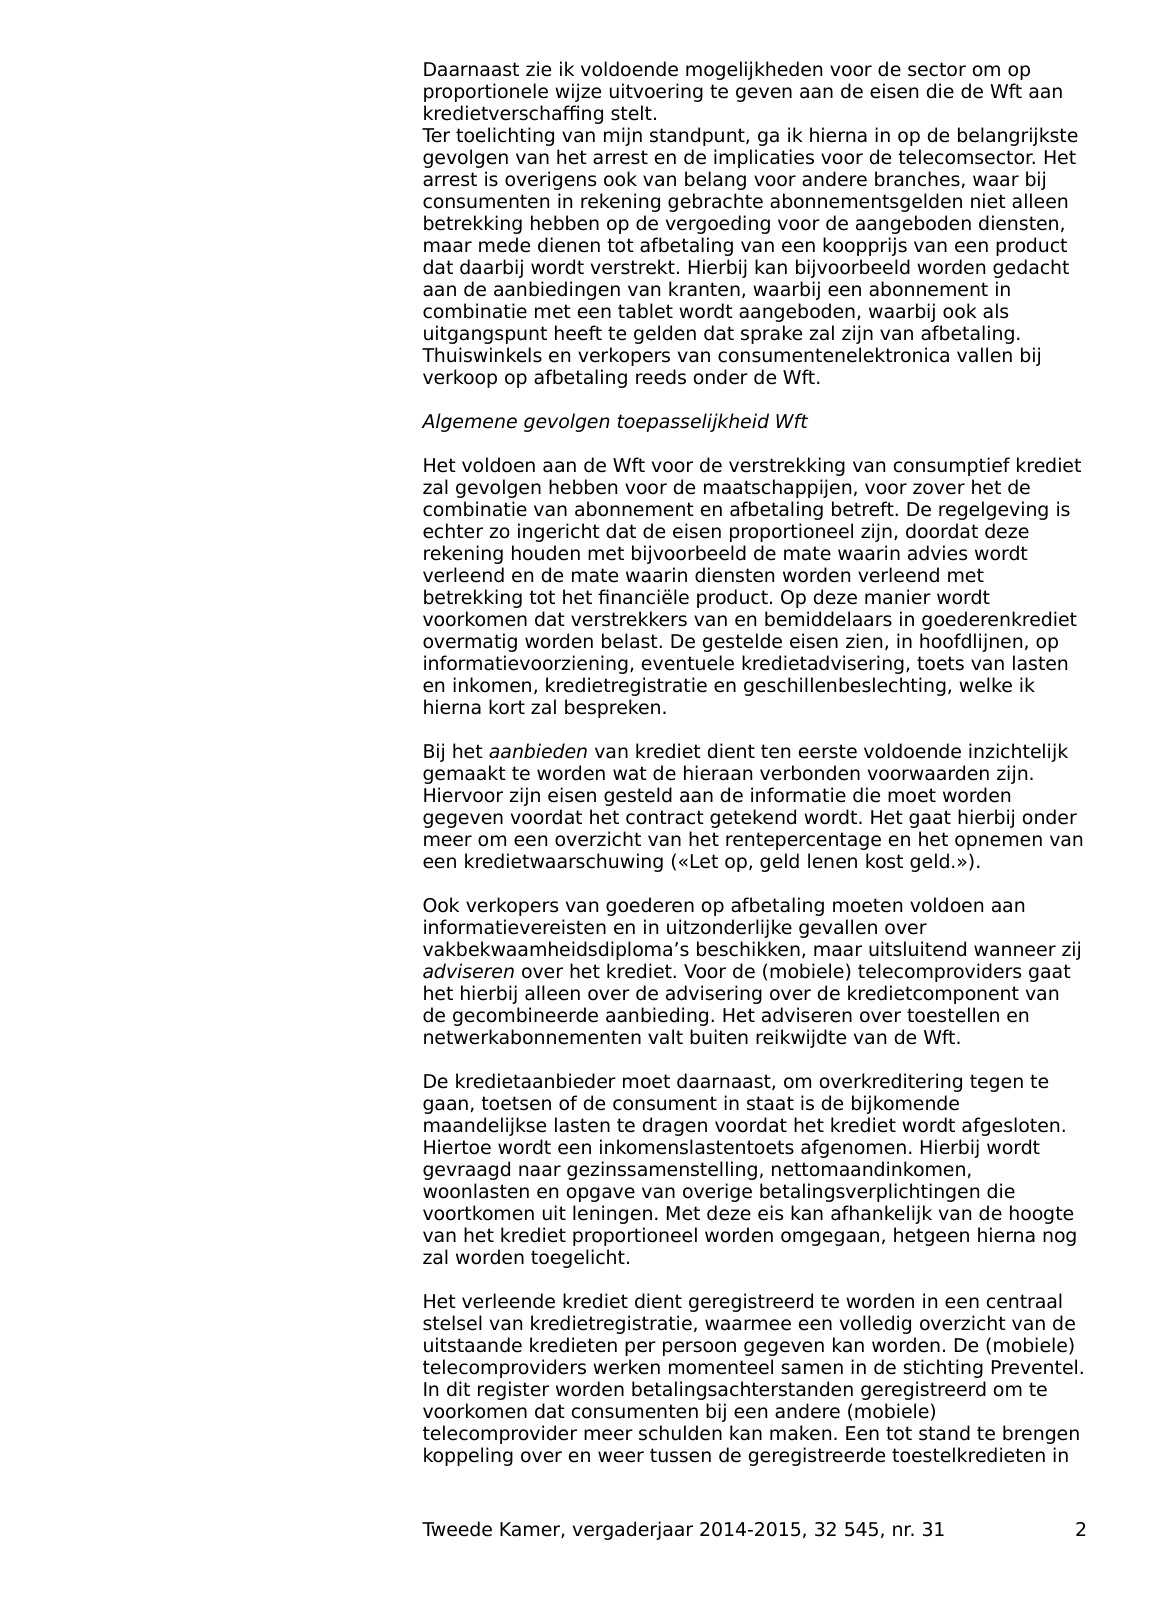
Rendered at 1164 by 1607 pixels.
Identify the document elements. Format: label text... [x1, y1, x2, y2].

text Daarnaast zie ik voldoende mogelijkheden voor de sector om op proportionele wijze uitvoering te geven aan de eisen die de Wft aan kredietverschaffing stelt. [422, 59, 1087, 125]
text Ter toelichting van mijn standpunt, ga ik hierna in op de belangrijkste gevolgen van het arrest en de implicaties voor de telecomsector. Het arrest is overigens ook van belang voor andere branches, waar bij consumenten in rekening gebrachte abonnementsgelden niet alleen betrekking hebben op de vergoeding voor de aangeboden diensten, maar mede dienen tot afbetaling van een koopprijs van een product dat daarbij wordt verstrekt. Hierbij kan bijvoorbeeld worden gedacht aan de aanbiedingen van kranten, waarbij een abonnement in combinatie met een tablet wordt aangeboden, waarbij ook als uitgangspunt heeft te gelden dat sprake zal zijn van afbetaling. Thuiswinkels en verkopers van consumentenelektronica vallen bij verkoop op afbetaling reeds onder de Wft. [422, 125, 1087, 389]
text Het verleende krediet dient geregistreerd te worden in een centraal stelsel van kredietregistratie, waarmee een volledig overzicht van de uitstaande kredieten per persoon gegeven kan worden. De (mobiele) telecomproviders werken momenteel samen in de stichting Preventel. In dit register worden betalingsachterstanden geregistreerd om te voorkomen dat consumenten bij een andere (mobiele) telecomprovider meer schulden kan maken. Een tot stand te brengen koppeling over en weer tussen de geregistreerde toestelkredieten in [422, 1291, 1087, 1467]
text De kredietaanbieder moet daarnaast, om overkreditering tegen te gaan, toetsen of de consument in staat is de bijkomende maandelijkse lasten te dragen voordat het krediet wordt afgesloten. Hiertoe wordt een inkomenslastentoets afgenomen. Hierbij wordt gevraagd naar gezinssamenstelling, nettomaandinkomen, woonlasten en opgave van overige betalingsverplichtingen die voortkomen uit leningen. Met deze eis kan afhankelijk van de hoogte van het krediet proportioneel worden omgegaan, hetgeen hierna nog zal worden toegelicht. [422, 1071, 1087, 1269]
subtitle Algemene gevolgen toepasselijkheid Wft [422, 411, 1087, 433]
text Bij het aanbieden van krediet dient ten eerste voldoende inzichtelijk gemaakt te worden wat de hieraan verbonden voorwaarden zijn. Hiervoor zijn eisen gesteld aan de informatie die moet worden gegeven voordat het contract getekend wordt. Het gaat hierbij onder meer om een overzicht van het rentepercentage en het opnemen van een kredietwaarschuwing («Let op, geld lenen kost geld.»). [422, 741, 1087, 873]
text Het voldoen aan de Wft voor de verstrekking van consumptief krediet zal gevolgen hebben voor de maatschappijen, voor zover het de combinatie van abonnement en afbetaling betreft. De regelgeving is echter zo ingericht dat de eisen proportioneel zijn, doordat deze rekening houden met bijvoorbeeld de mate waarin advies wordt verleend en de mate waarin diensten worden verleend met betrekking tot het financiële product. Op deze manier wordt voorkomen dat verstrekkers van en bemiddelaars in goederenkrediet overmatig worden belast. De gestelde eisen zien, in hoofdlijnen, op informatievoorziening, eventuele kredietadvisering, toets van lasten en inkomen, kredietregistratie en geschillenbeslechting, welke ik hierna kort zal bespreken. [422, 455, 1087, 719]
text Ook verkopers van goederen op afbetaling moeten voldoen aan informatievereisten en in uitzonderlijke gevallen over vakbekwaamheidsdiploma’s beschikken, maar uitsluitend wanneer zij adviseren over het krediet. Voor de (mobiele) telecomproviders gaat het hierbij alleen over de advisering over de kredietcomponent van de gecombineerde aanbieding. Het adviseren over toestellen en netwerkabonnementen valt buiten reikwijdte van de Wft. [422, 895, 1087, 1049]
